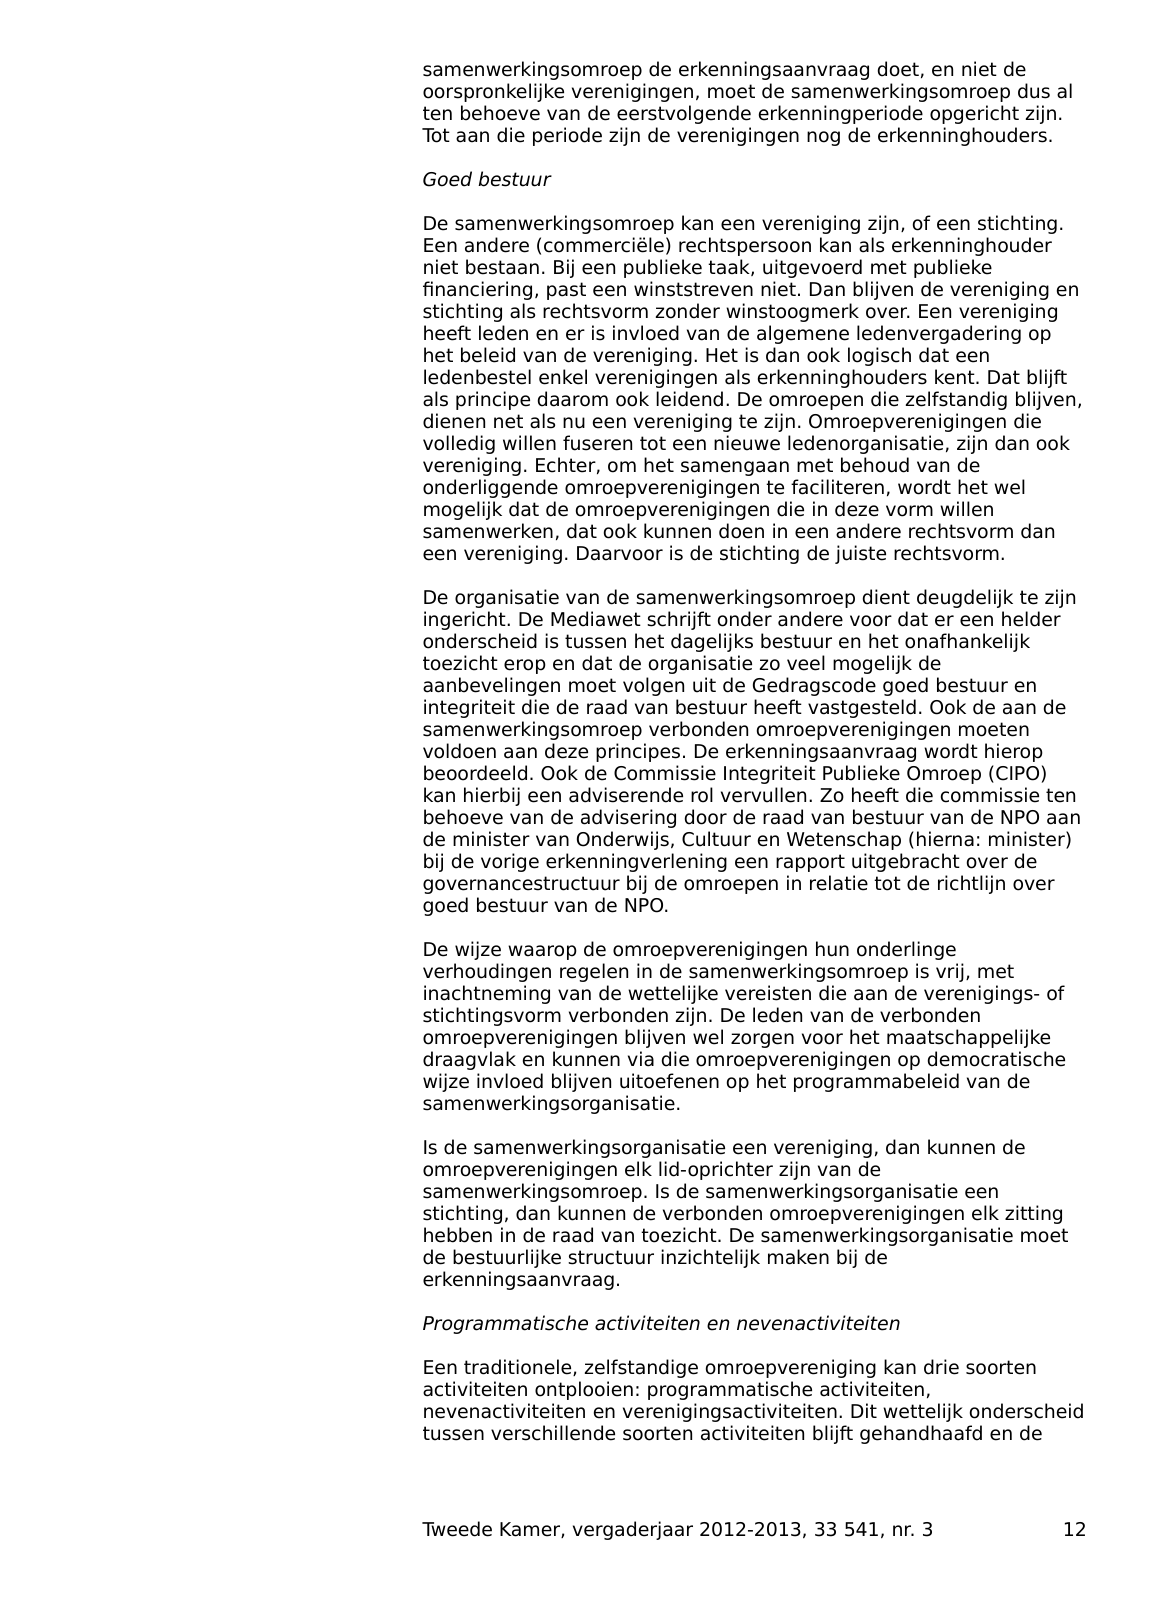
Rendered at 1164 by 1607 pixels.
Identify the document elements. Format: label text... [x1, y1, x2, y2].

subtitle Programmatische activiteiten en nevenactiviteiten [422, 1313, 1087, 1335]
text Is de samenwerkingsorganisatie een vereniging, dan kunnen de omroepverenigingen elk lid-oprichter zijn van de samenwerkingsomroep. Is de samenwerkingsorganisatie een stichting, dan kunnen de verbonden omroepverenigingen elk zitting hebben in de raad van toezicht. De samenwerkingsorganisatie moet de bestuurlijke structuur inzichtelijk maken bij de erkenningsaanvraag. [422, 1137, 1087, 1291]
text De organisatie van de samenwerkingsomroep dient deugdelijk te zijn ingericht. De Mediawet schrijft onder andere voor dat er een helder onderscheid is tussen het dagelijks bestuur en het onafhankelijk toezicht erop en dat de organisatie zo veel mogelijk de aanbevelingen moet volgen uit de Gedragscode goed bestuur en integriteit die de raad van bestuur heeft vastgesteld. Ook de aan de samenwerkingsomroep verbonden omroepverenigingen moeten voldoen aan deze principes. De erkenningsaanvraag wordt hierop beoordeeld. Ook de Commissie Integriteit Publieke Omroep (CIPO) kan hierbij een adviserende rol vervullen. Zo heeft die commissie ten behoeve van de advisering door de raad van bestuur van de NPO aan de minister van Onderwijs, Cultuur en Wetenschap (hierna: minister) bij de vorige erkenningverlening een rapport uitgebracht over de governancestructuur bij de omroepen in relatie tot de richtlijn over goed bestuur van de NPO. [422, 587, 1087, 917]
text samenwerkingsomroep de erkenningsaanvraag doet, en niet de oorspronkelijke verenigingen, moet de samenwerkingsomroep dus al ten behoeve van de eerstvolgende erkenningperiode opgericht zijn. Tot aan die periode zijn de verenigingen nog de erkenninghouders. [422, 59, 1087, 147]
text Een traditionele, zelfstandige omroepvereniging kan drie soorten activiteiten ontplooien: programmatische activiteiten, nevenactiviteiten en verenigingsactiviteiten. Dit wettelijk onderscheid tussen verschillende soorten activiteiten blijft gehandhaafd en de [422, 1357, 1087, 1445]
text De wijze waarop de omroepverenigingen hun onderlinge verhoudingen regelen in de samenwerkingsomroep is vrij, met inachtneming van de wettelijke vereisten die aan de verenigings- of stichtingsvorm verbonden zijn. De leden van de verbonden omroepverenigingen blijven wel zorgen voor het maatschappelijke draagvlak en kunnen via die omroepverenigingen op democratische wijze invloed blijven uitoefenen op het programmabeleid van de samenwerkingsorganisatie. [422, 939, 1087, 1115]
text De samenwerkingsomroep kan een vereniging zijn, of een stichting. Een andere (commerciële) rechtspersoon kan als erkenninghouder niet bestaan. Bij een publieke taak, uitgevoerd met publieke financiering, past een winststreven niet. Dan blijven de vereniging en stichting als rechtsvorm zonder winstoogmerk over. Een vereniging heeft leden en er is invloed van de algemene ledenvergadering op het beleid van de vereniging. Het is dan ook logisch dat een ledenbestel enkel verenigingen als erkenninghouders kent. Dat blijft als principe daarom ook leidend. De omroepen die zelfstandig blijven, dienen net als nu een vereniging te zijn. Omroepverenigingen die volledig willen fuseren tot een nieuwe ledenorganisatie, zijn dan ook vereniging. Echter, om het samengaan met behoud van de onderliggende omroepverenigingen te faciliteren, wordt het wel mogelijk dat de omroepverenigingen die in deze vorm willen samenwerken, dat ook kunnen doen in een andere rechtsvorm dan een vereniging. Daarvoor is de stichting de juiste rechtsvorm. [422, 213, 1087, 565]
subtitle Goed bestuur [422, 169, 1087, 191]
